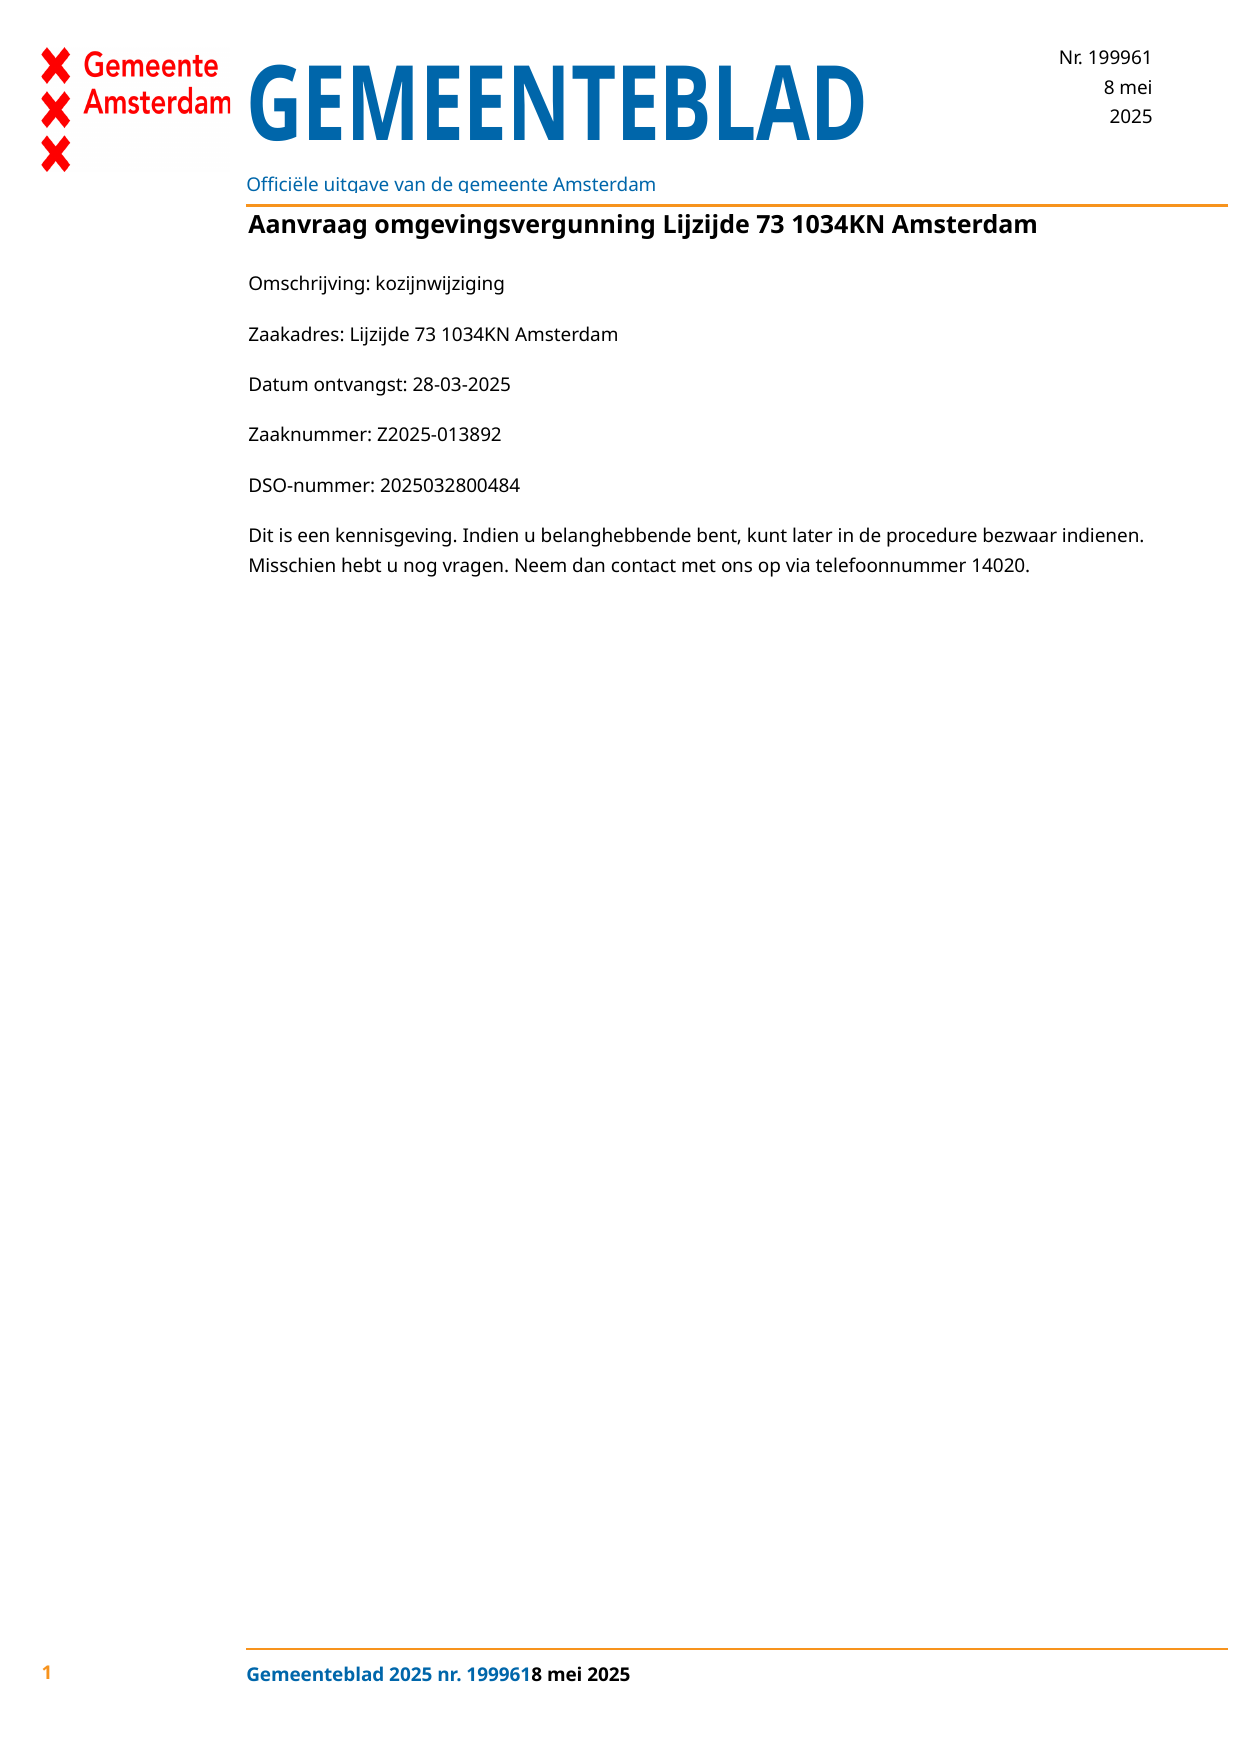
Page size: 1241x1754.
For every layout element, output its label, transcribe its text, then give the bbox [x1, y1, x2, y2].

text Omschrijving: kozijnwijziging [248, 270, 1152, 296]
text Datum ontvangst: 28-03-2025 [248, 371, 1152, 397]
text Zaakadres: Lijzijde 73 1034KN Amsterdam [248, 321, 1152, 346]
text Zaaknummer: Z2025-013892 [248, 422, 1152, 447]
text Aanvraag omgevingsvergunning Lijzijde 73 1034KN Amsterdam [248, 207, 1152, 241]
picture [41, 47, 231, 172]
text DSO-nummer: 2025032800484 [248, 472, 1152, 498]
text Dit is een kennisgeving. Indien u belanghebbende bent, kunt later in de procedure bezwaar indienen. Misschien hebt u nog vragen. Neem dan contact met ons op via telefoonnummer 14020. [248, 522, 1152, 578]
